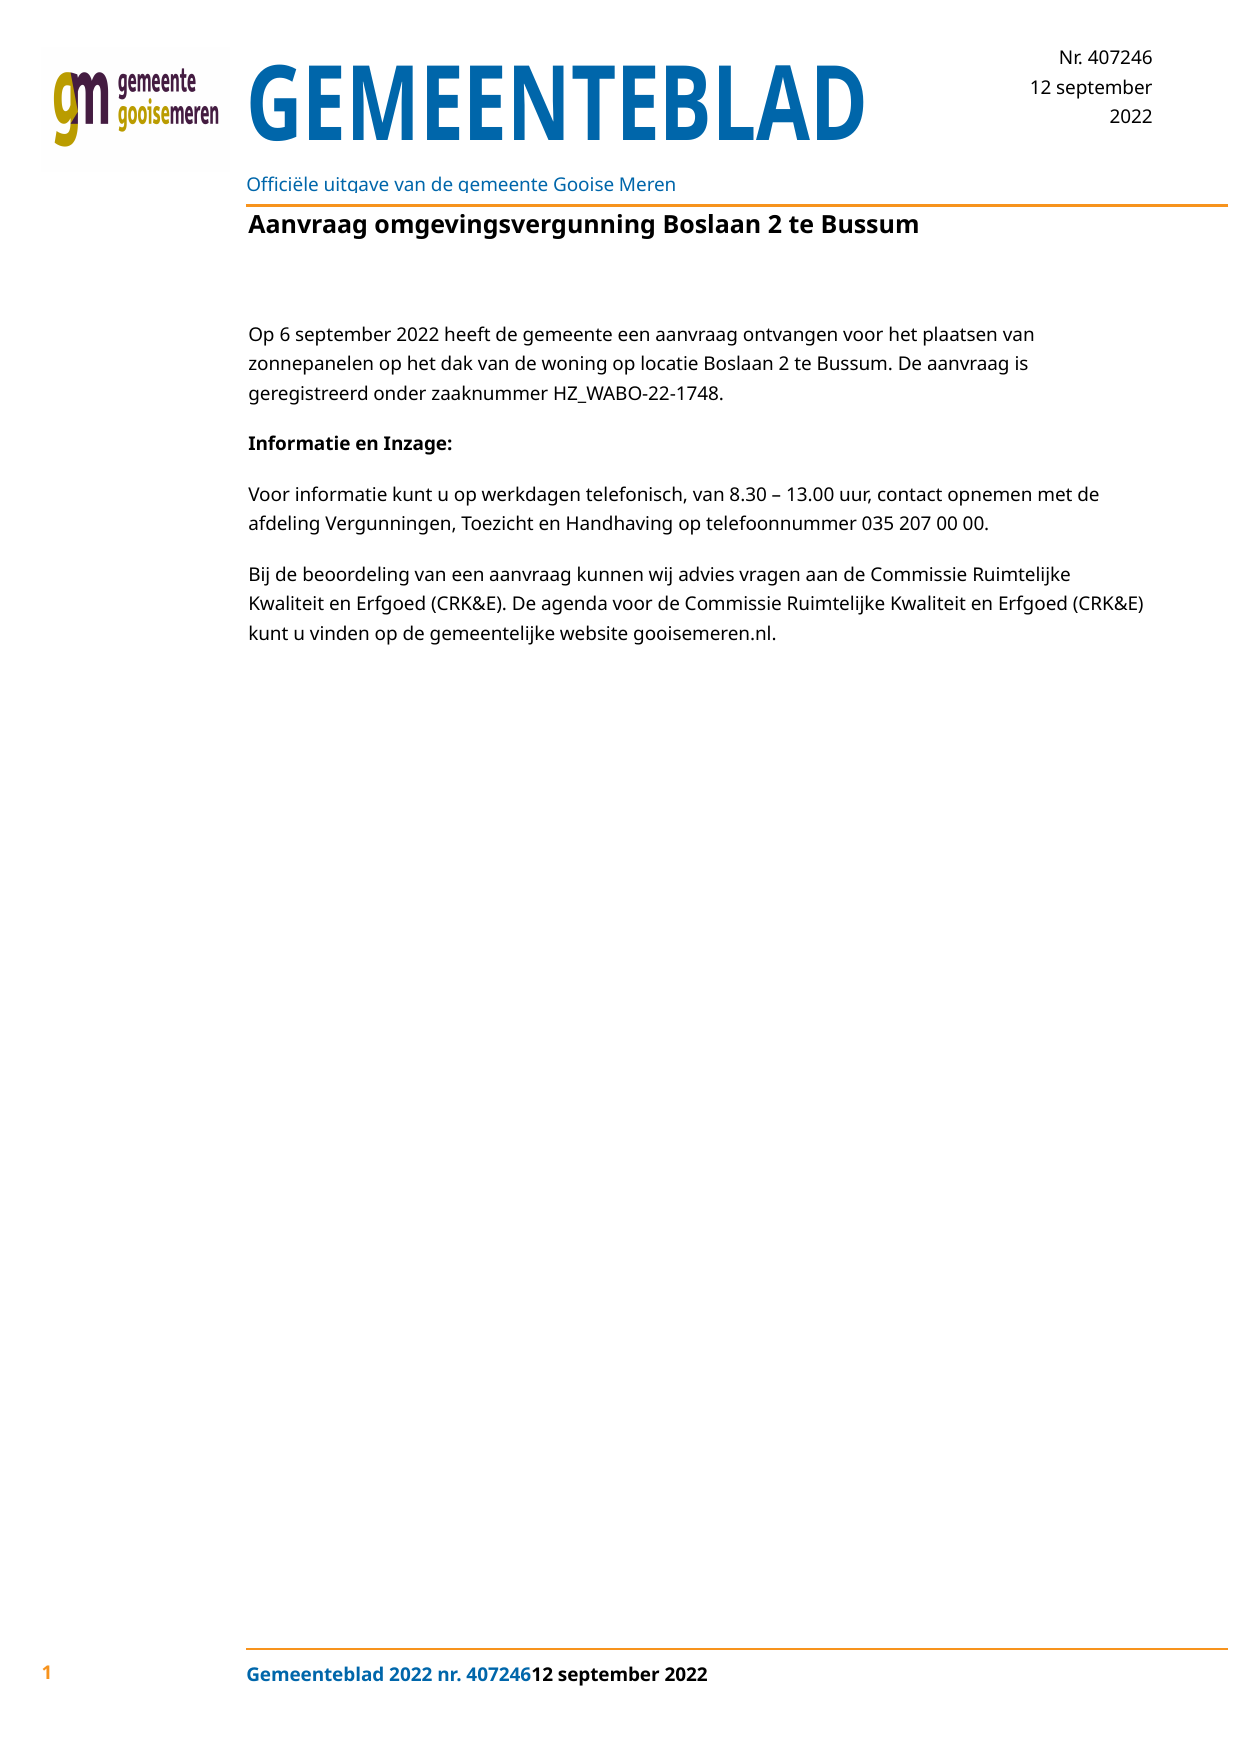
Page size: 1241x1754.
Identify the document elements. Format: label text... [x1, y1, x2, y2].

text Voor informatie kunt u op werkdagen telefonisch, van 8.30 – 13.00 uur, contact opnemen met de afdeling Vergunningen, Toezicht en Handhaving op telefoonnummer 035 207 00 00. [248, 481, 1152, 536]
text Aanvraag omgevingsvergunning Boslaan 2 te Bussum [248, 207, 1152, 241]
picture [41, 47, 231, 172]
text Op 6 september 2022 heeft de gemeente een aanvraag ontvangen voor het plaatsen van zonnepanelen op het dak van de woning op locatie Boslaan 2 te Bussum. De aanvraag is geregistreerd onder zaaknummer HZ_WABO-22-1748. [248, 321, 1152, 406]
text Bij de beoordeling van een aanvraag kunnen wij advies vragen aan de Commissie Ruimtelijke Kwaliteit en Erfgoed (CRK&E). De agenda voor de Commissie Ruimtelijke Kwaliteit en Erfgoed (CRK&E) kunt u vinden op de gemeentelijke website gooisemeren.nl. [248, 561, 1152, 646]
text Informatie en Inzage: [248, 430, 1152, 456]
